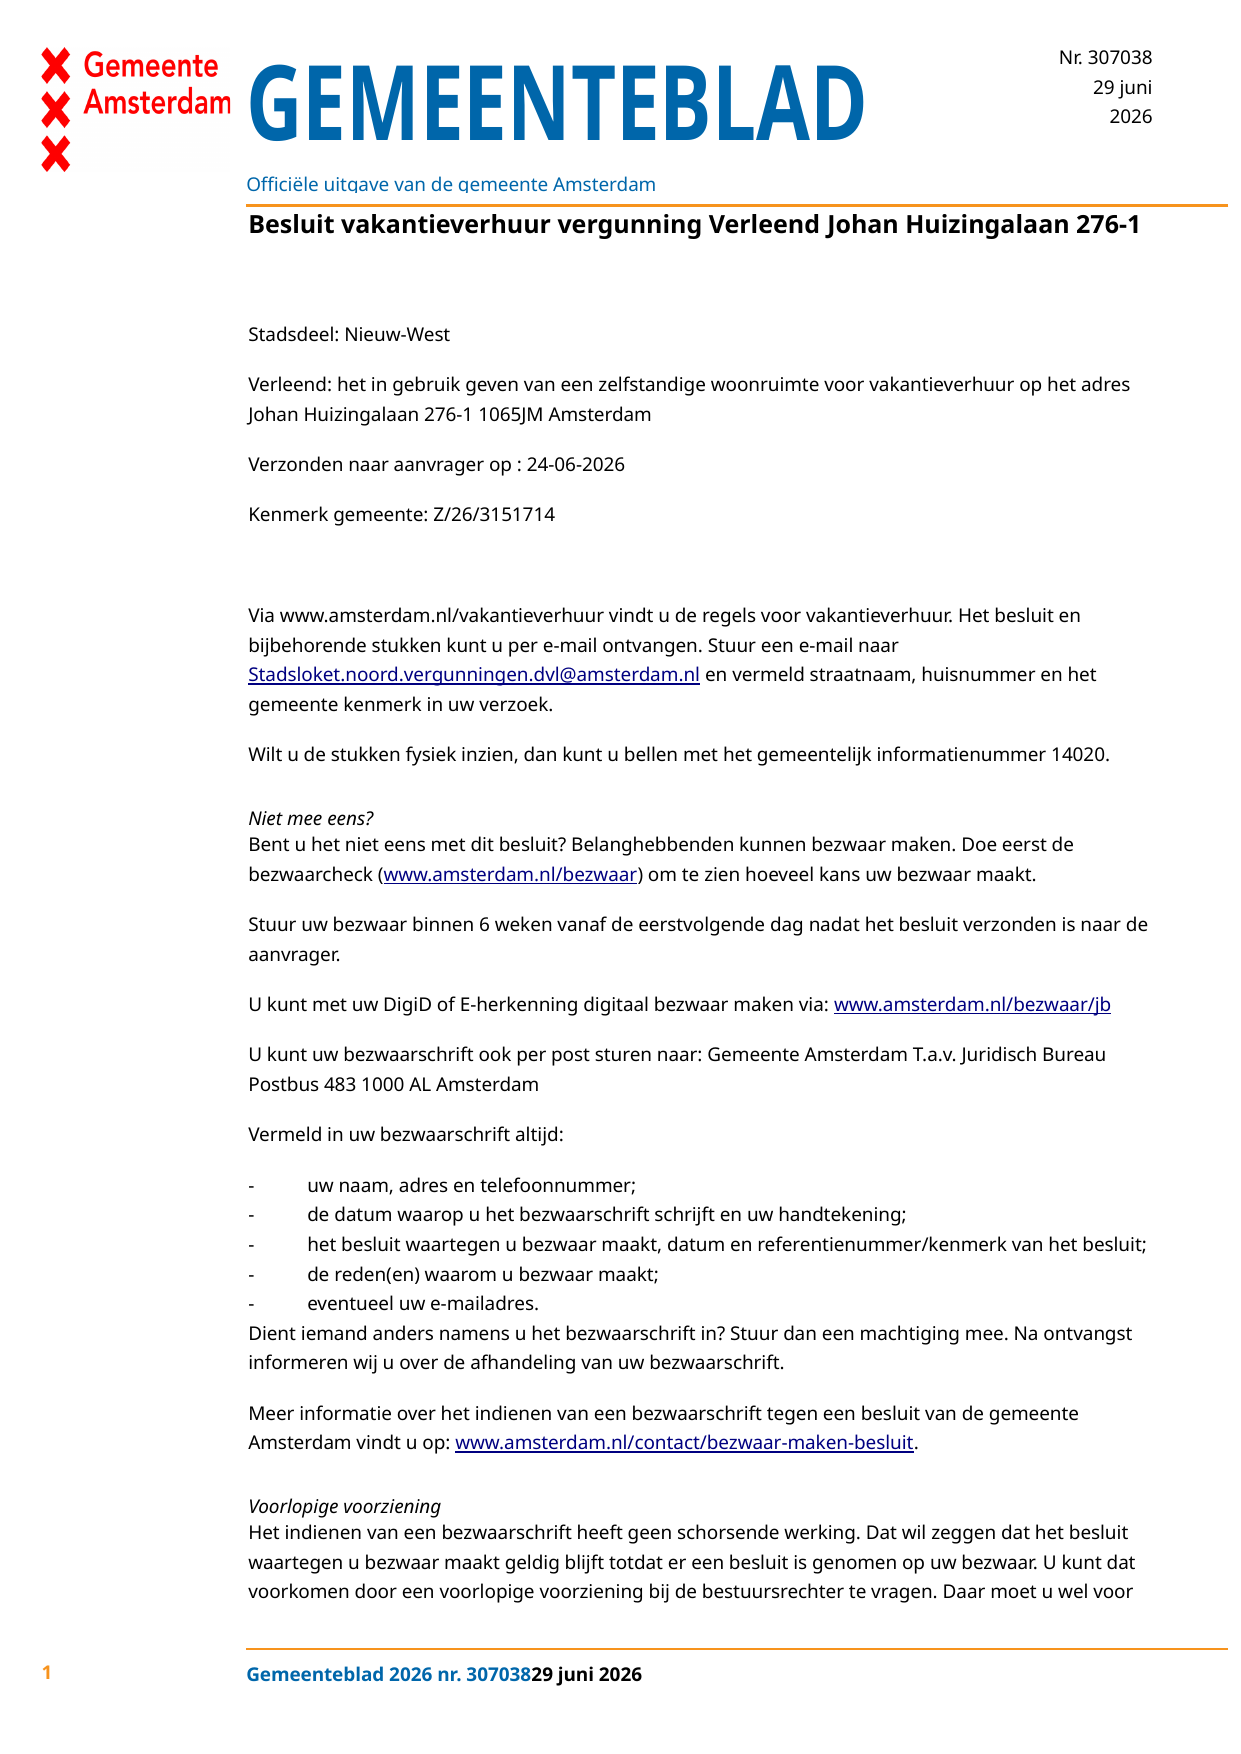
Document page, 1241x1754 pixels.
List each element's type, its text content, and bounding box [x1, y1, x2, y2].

text Besluit vakantieverhuur vergunning Verleend Johan Huizingalaan 276-1 [248, 207, 1152, 241]
list uw naam, adres en telefoonnummer; [248, 1172, 1152, 1198]
text Stadsdeel: Nieuw-West [248, 321, 1152, 346]
text U kunt uw bezwaarschrift ook per post sturen naar: Gemeente Amsterdam T.a.v. Juridisch Bureau Postbus 483 1000 AL Amsterdam [248, 1042, 1152, 1097]
text Bent u het niet eens met dit besluit? Belanghebbenden kunnen bezwaar maken. Doe eerst de bezwaarcheck (www.amsterdam.nl/bezwaar) om te zien hoeveel kans uw bezwaar maakt. [248, 831, 1152, 887]
text Stuur uw bezwaar binnen 6 weken vanaf de eerstvolgende dag nadat het besluit verzonden is naar de aanvrager. [248, 911, 1152, 967]
text Het indienen van een bezwaarschrift heeft geen schorsende werking. Dat wil zeggen dat het besluit waartegen u bezwaar maakt geldig blijft totdat er een besluit is genomen op uw bezwaar. U kunt dat voorkomen door een voorlopige voorziening bij de bestuursrechter te vragen. Daar moet u wel voor [248, 1519, 1152, 1604]
text Meer informatie over het indienen van een bezwaarschrift tegen een besluit van de gemeente Amsterdam vindt u op: www.amsterdam.nl/contact/bezwaar-maken-besluit. [248, 1400, 1152, 1455]
list de datum waarop u het bezwaarschrift schrijft en uw handtekening; [248, 1202, 1152, 1227]
picture [41, 47, 231, 172]
text Wilt u de stukken fysiek inzien, dan kunt u bellen met het gemeentelijk informatienummer 14020. [248, 742, 1152, 767]
text U kunt met uw DigiD of E-herkenning digitaal bezwaar maken via: www.amsterdam.nl/bezwaar/jb [248, 991, 1152, 1017]
text Kenmerk gemeente: Z/26/3151714 [248, 502, 1152, 527]
text Verleend: het in gebruik geven van een zelfstandige woonruimte voor vakantieverhuur op het adres Johan Huizingalaan 276-1 1065JM Amsterdam [248, 371, 1152, 426]
text Vermeld in uw bezwaarschrift altijd: [248, 1122, 1152, 1147]
text Niet mee eens? [248, 806, 1152, 831]
text Voorlopige voorziening [248, 1493, 1152, 1519]
list eventueel uw e-mailadres. [248, 1290, 1152, 1316]
list de reden(en) waarom u bezwaar maakt; [248, 1261, 1152, 1287]
text Via www.amsterdam.nl/vakantieverhuur vindt u de regels voor vakantieverhuur. Het besluit en bijbehorende stukken kunt u per e-mail ontvangen. Stuur een e-mail naar Stadsloket.noord.vergunningen.dvl@amsterdam.nl en vermeld straatnaam, huisnummer en het gemeente kenmerk in uw verzoek. [248, 602, 1152, 717]
text Dient iemand anders namens u het bezwaarschrift in? Stuur dan een machtiging mee. Na ontvangst informeren wij u over de afhandeling van uw bezwaarschrift. [248, 1320, 1152, 1375]
text Verzonden naar aanvrager op : 24-06-2026 [248, 451, 1152, 477]
list het besluit waartegen u bezwaar maakt, datum en referentienummer/kenmerk van het besluit; [248, 1231, 1152, 1257]
